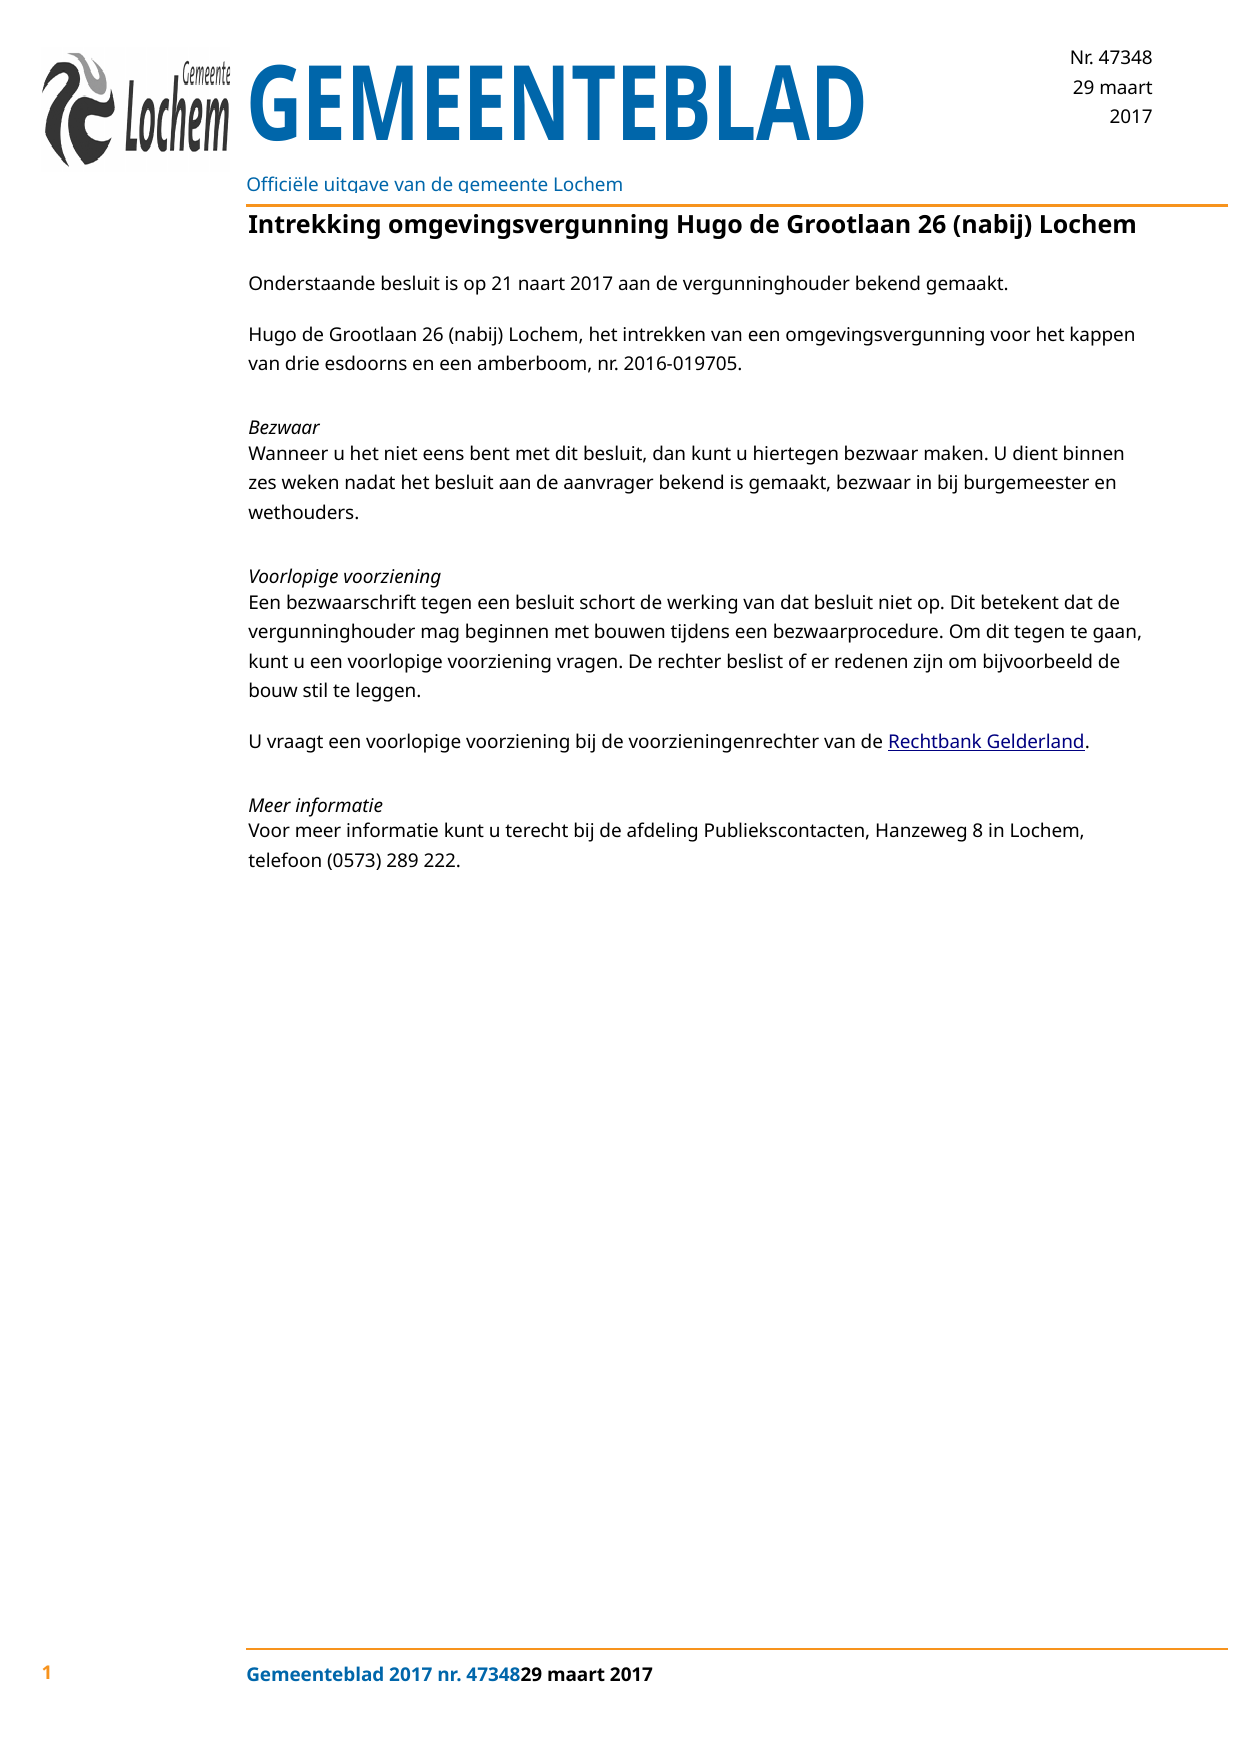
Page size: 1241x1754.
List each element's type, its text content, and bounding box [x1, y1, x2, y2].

text Een bezwaarschrift tegen een besluit schort de werking van dat besluit niet op. Dit betekent dat de vergunninghouder mag beginnen met bouwen tijdens een bezwaarprocedure. Om dit tegen te gaan, kunt u een voorlopige voorziening vragen. De rechter beslist of er redenen zijn om bijvoorbeeld de bouw stil te leggen. [248, 589, 1152, 703]
text Onderstaande besluit is op 21 naart 2017 aan de vergunninghouder bekend gemaakt. [248, 270, 1152, 296]
text Intrekking omgevingsvergunning Hugo de Grootlaan 26 (nabij) Lochem [248, 207, 1152, 241]
text Hugo de Grootlaan 26 (nabij) Lochem, het intrekken van een omgevingsvergunning voor het kappen van drie esdoorns en een amberboom, nr. 2016-019705. [248, 321, 1152, 376]
text Voor meer informatie kunt u terecht bij de afdeling Publiekscontacten, Hanzeweg 8 in Lochem, telefoon (0573) 289 222. [248, 818, 1152, 873]
text Bezwaar [248, 414, 1152, 440]
text Voorlopige voorziening [248, 563, 1152, 589]
text Meer informatie [248, 792, 1152, 818]
text Wanneer u het niet eens bent met dit besluit, dan kunt u hiertegen bezwaar maken. U dient binnen zes weken nadat het besluit aan de aanvrager bekend is gemaakt, bezwaar in bij burgemeester en wethouders. [248, 440, 1152, 525]
picture [41, 47, 231, 172]
text U vraagt een voorlopige voorziening bij de voorzieningenrechter van de Rechtbank Gelderland. [248, 728, 1152, 754]
